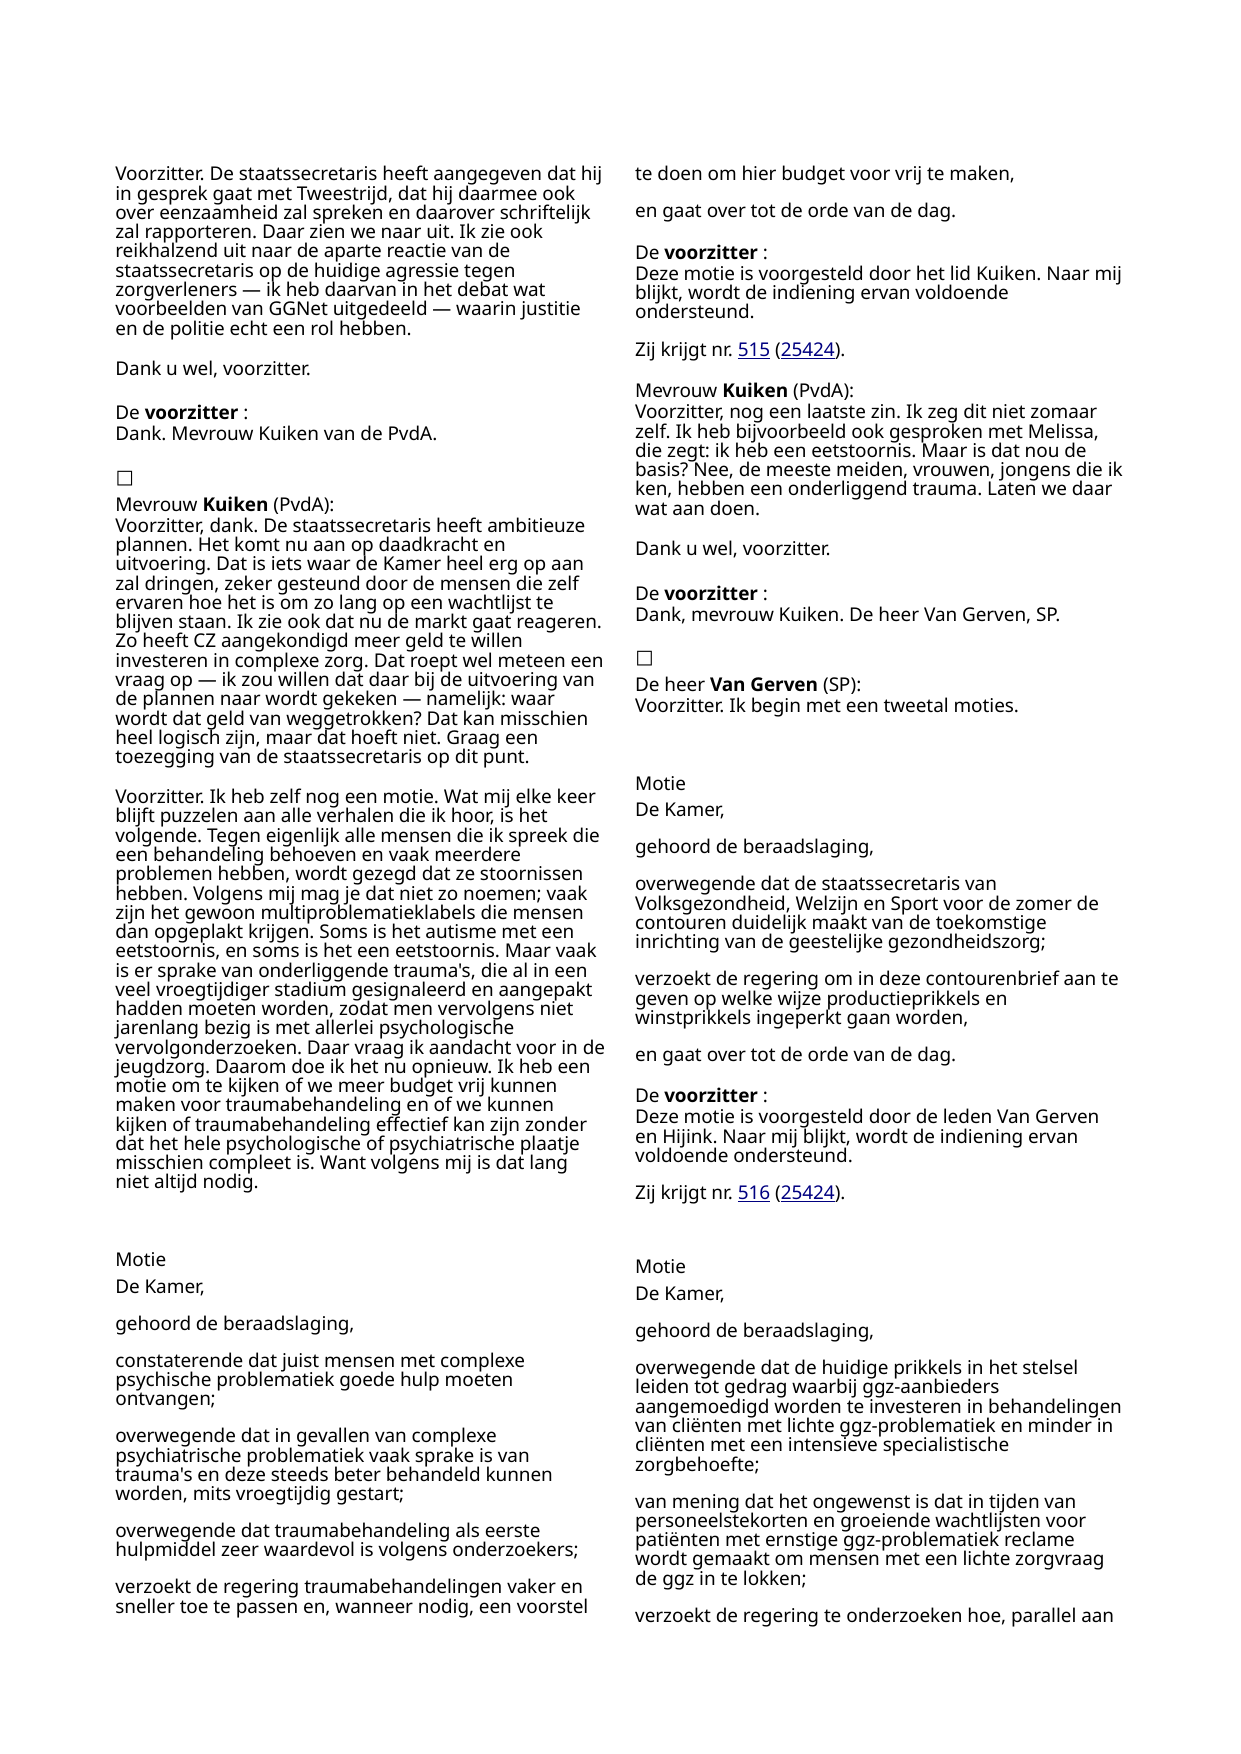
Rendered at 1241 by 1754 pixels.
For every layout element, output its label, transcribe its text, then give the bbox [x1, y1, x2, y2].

text ⬜ [635, 646, 1125, 671]
text Dank u wel, voorzitter. [115, 359, 605, 379]
text De heer Van Gerven (SP): [635, 671, 1125, 697]
text verzoekt de regering te onderzoeken hoe, parallel aan [635, 1607, 1125, 1626]
text Dank. Mevrouw Kuiken van de PvdA. [115, 425, 605, 444]
text Dank, mevrouw Kuiken. De heer Van Gerven, SP. [635, 606, 1125, 625]
text Deze motie is voorgesteld door de leden Van Gerven en Hijink. Naar mij blijkt, wordt de indiening ervan voldoende ondersteund. [635, 1108, 1125, 1166]
text Mevrouw Kuiken (PvdA): [115, 491, 605, 517]
text overwegende dat de staatssecretaris van Volksgezondheid, Welzijn en Sport voor de zomer de contouren duidelijk maakt van de toekomstige inrichting van de geestelijke gezondheidszorg; [635, 875, 1125, 952]
text gehoord de beraadslaging, [115, 1315, 605, 1334]
text Voorzitter, dank. De staatssecretaris heeft ambitieuze plannen. Het komt nu aan op daadkracht en uitvoering. Dat is iets waar de Kamer heel erg op aan zal dringen, zeker gesteund door de mensen die zelf ervaren hoe het is om zo lang op een wachtlijst te blijven staan. Ik zie ook dat nu de markt gaat reageren. Zo heeft CZ aangekondigd meer geld te willen investeren in complexe zorg. Dat roept wel meteen een vraag op — ik zou willen dat daar bij de uitvoering van de plannen naar wordt gekeken — namelijk: waar wordt dat geld van weggetrokken? Dat kan misschien heel logisch zijn, maar dat hoeft niet. Graag een toezegging van de staatssecretaris op dit punt. [115, 517, 605, 767]
text en gaat over tot de orde van de dag. [635, 1046, 1125, 1065]
text overwegende dat de huidige prikkels in het stelsel leiden tot gedrag waarbij ggz-aanbieders aangemoedigd worden te investeren in behandelingen van cliënten met lichte ggz-problematiek en minder in cliënten met een intensieve specialistische zorgbehoefte; [635, 1359, 1125, 1475]
text Voorzitter. De staatssecretaris heeft aangegeven dat hij in gesprek gaat met Tweestrijd, dat hij daarmee ook over eenzaamheid zal spreken en daarover schriftelijk zal rapporteren. Daar zien we naar uit. Ik zie ook reikhalzend uit naar de aparte reactie van de staatssecretaris op de huidige agressie tegen zorgverleners — ik heb daarvan in het debat wat voorbeelden van GGNet uitgedeeld — waarin justitie en de politie echt een rol hebben. [115, 165, 605, 339]
text verzoekt de regering om in deze contourenbrief aan te geven op welke wijze productieprikkels en winstprikkels ingeperkt gaan worden, [635, 970, 1125, 1028]
text Mevrouw Kuiken (PvdA): [635, 378, 1125, 403]
text te doen om hier budget voor vrij te maken, [635, 165, 1125, 184]
text De Kamer, [635, 1285, 1125, 1304]
text van mening dat het ongewenst is dat in tijden van personeelstekorten en groeiende wachtlijsten voor patiënten met ernstige ggz-problematiek reclame wordt gemaakt om mensen met een lichte zorgvraag de ggz in te lokken; [635, 1493, 1125, 1589]
text Zij krijgt nr. 515 (25424). [635, 341, 1125, 360]
text Motie [115, 1246, 605, 1272]
text De Kamer, [635, 801, 1125, 821]
text en gaat over tot de orde van de dag. [635, 202, 1125, 222]
text De voorzitter : [635, 580, 1125, 606]
text De voorzitter : [635, 1083, 1125, 1108]
text verzoekt de regering traumabehandelingen vaker en sneller toe te passen en, wanneer nodig, een voorstel [115, 1578, 605, 1617]
text De voorzitter : [115, 399, 605, 425]
text De Kamer, [115, 1278, 605, 1297]
text Voorzitter. Ik heb zelf nog een motie. Wat mij elke keer blijft puzzelen aan alle verhalen die ik hoor, is het volgende. Tegen eigenlijk alle mensen die ik spreek die een behandeling behoeven en vaak meerdere problemen hebben, wordt gezegd dat ze stoornissen hebben. Volgens mij mag je dat niet zo noemen; vaak zijn het gewoon multiproblematieklabels die mensen dan opgeplakt krijgen. Soms is het autisme met een eetstoornis, en soms is het een eetstoornis. Maar vaak is er sprake van onderliggende trauma's, die al in een veel vroegtijdiger stadium gesignaleerd en aangepakt hadden moeten worden, zodat men vervolgens niet jarenlang bezig is met allerlei psychologische vervolgonderzoeken. Daar vraag ik aandacht voor in de jeugdzorg. Daarom doe ik het nu opnieuw. Ik heb een motie om te kijken of we meer budget vrij kunnen maken voor traumabehandeling en of we kunnen kijken of traumabehandeling effectief kan zijn zonder dat het hele psychologische of psychiatrische plaatje misschien compleet is. Want volgens mij is dat lang niet altijd nodig. [115, 788, 605, 1193]
text Dank u wel, voorzitter. [635, 540, 1125, 559]
text Motie [635, 1254, 1125, 1279]
text De voorzitter : [635, 239, 1125, 265]
text gehoord de beraadslaging, [635, 838, 1125, 858]
text Zij krijgt nr. 516 (25424). [635, 1184, 1125, 1203]
text gehoord de beraadslaging, [635, 1322, 1125, 1342]
text Motie [635, 770, 1125, 796]
text Deze motie is voorgesteld door het lid Kuiken. Naar mij blijkt, wordt de indiening ervan voldoende ondersteund. [635, 265, 1125, 323]
text Voorzitter, nog een laatste zin. Ik zeg dit niet zomaar zelf. Ik heb bijvoorbeeld ook gesproken met Melissa, die zegt: ik heb een eetstoornis. Maar is dat nou de basis? Nee, de meeste meiden, vrouwen, jongens die ik ken, hebben een onderliggend trauma. Laten we daar wat aan doen. [635, 403, 1125, 519]
text Voorzitter. Ik begin met een tweetal moties. [635, 697, 1125, 716]
text overwegende dat in gevallen van complexe psychiatrische problematiek vaak sprake is van trauma's en deze steeds beter behandeld kunnen worden, mits vroegtijdig gestart; [115, 1427, 605, 1504]
text ⬜ [115, 465, 605, 491]
text overwegende dat traumabehandeling als eerste hulpmiddel zeer waardevol is volgens onderzoekers; [115, 1522, 605, 1561]
text constaterende dat juist mensen met complexe psychische problematiek goede hulp moeten ontvangen; [115, 1352, 605, 1410]
